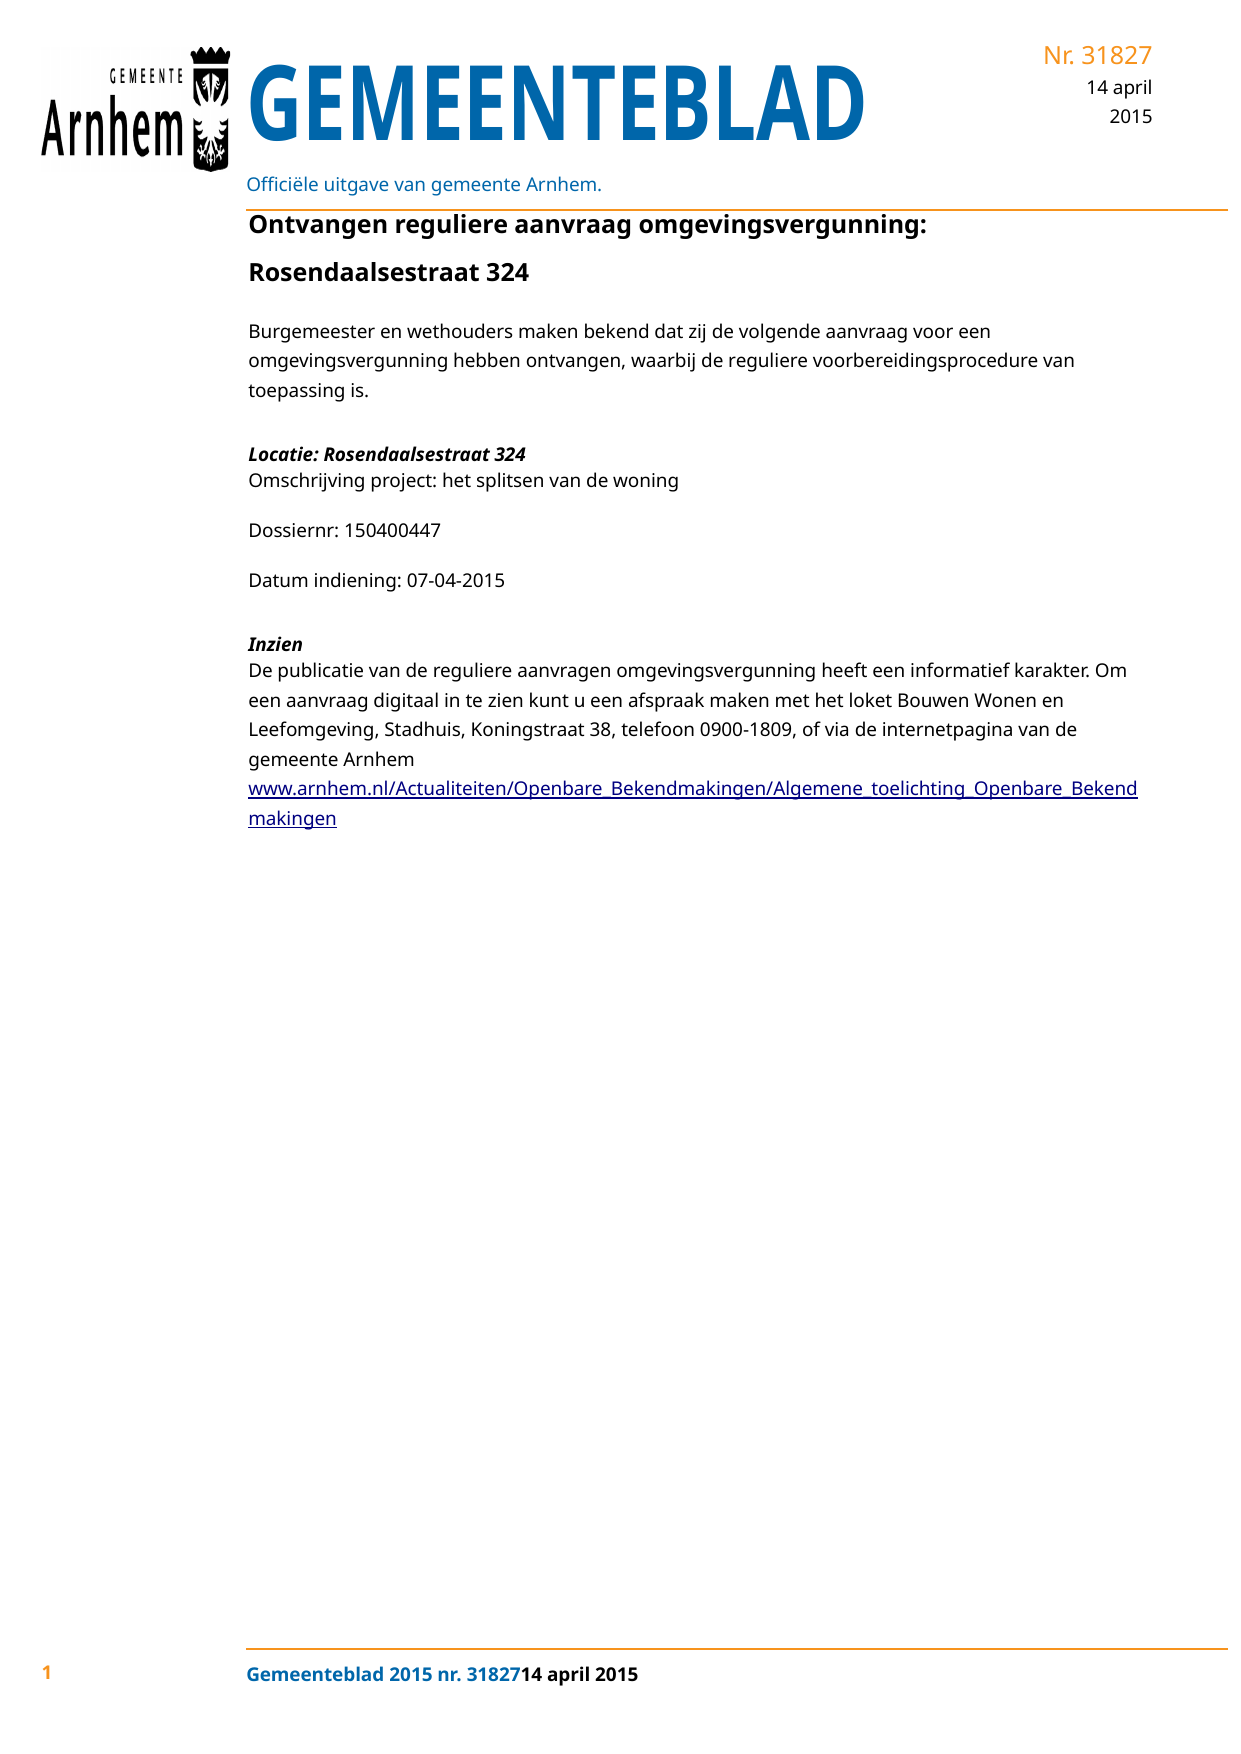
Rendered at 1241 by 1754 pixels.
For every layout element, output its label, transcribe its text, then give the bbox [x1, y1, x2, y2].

text Dossiernr: 150400447 [248, 517, 1152, 543]
text Locatie: Rosendaalsestraat 324 [248, 441, 1152, 467]
text Ontvangen reguliere aanvraag omgevingsvergunning: Rosendaalsestraat 324 [248, 211, 1152, 288]
text Datum indiening: 07-04-2015 [248, 568, 1152, 593]
text Inzien [248, 632, 1152, 657]
text Burgemeester en wethouders maken bekend dat zij de volgende aanvraag voor een omgevingsvergunning hebben ontvangen, waarbij de reguliere voorbereidingsprocedure van toepassing is. [248, 318, 1152, 403]
text Omschrijving project: het splitsen van de woning [248, 467, 1152, 492]
text De publicatie van de reguliere aanvragen omgevingsvergunning heeft een informatief karakter. Om een aanvraag digitaal in te zien kunt u een afspraak maken met het loket Bouwen Wonen en Leefomgeving, Stadhuis, Koningstraat 38, telefoon 0900-1809, of via de internetpagina van de gemeente Arnhem www.arnhem.nl/Actualiteiten/Openbare_Bekendmakingen/Algemene_toelichting_Openbare_Bekendmakingen [248, 657, 1152, 831]
picture [41, 47, 231, 172]
